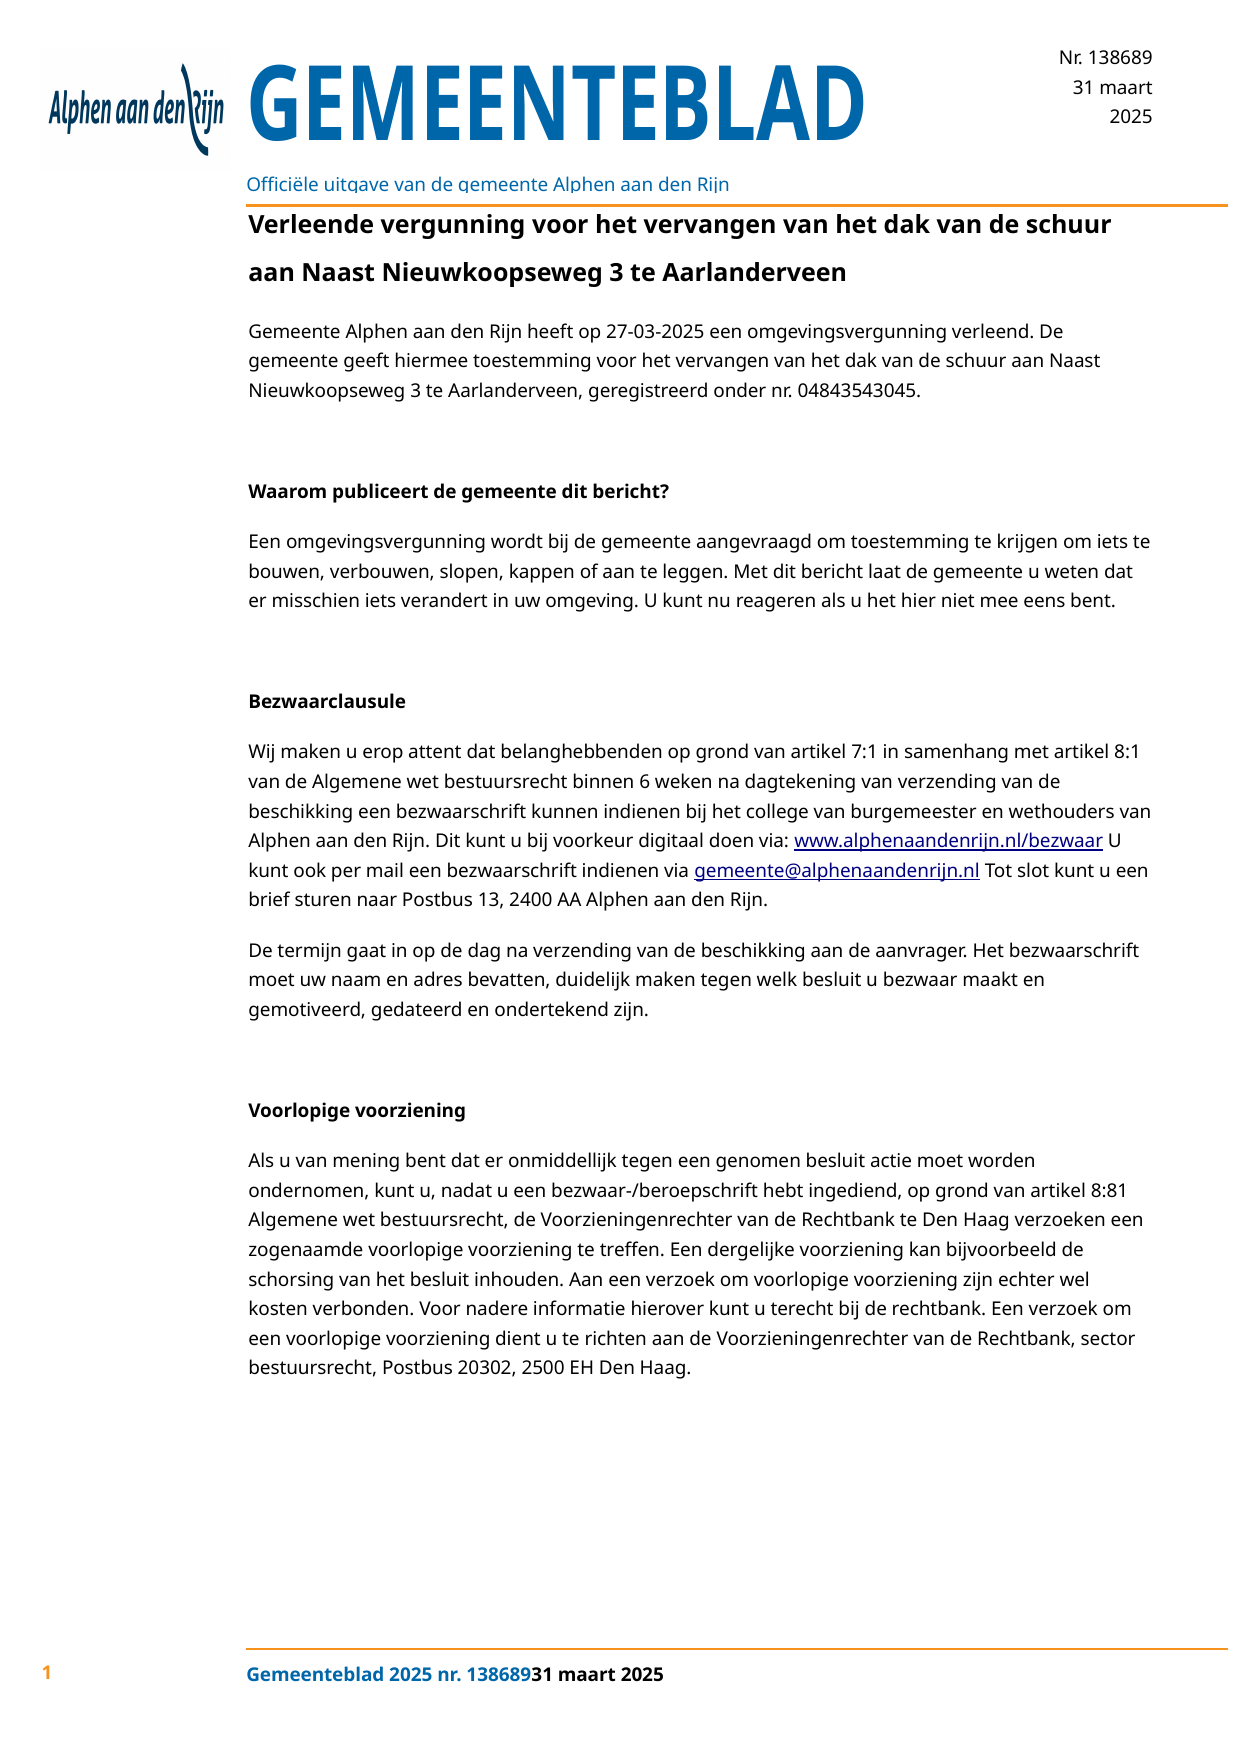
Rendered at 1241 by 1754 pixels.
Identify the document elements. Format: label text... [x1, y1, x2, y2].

text Waarom publiceert de gemeente dit bericht? [248, 478, 1152, 504]
text Bezwaarclausule [248, 688, 1152, 714]
text Voorlopige voorziening [248, 1097, 1152, 1123]
picture [41, 47, 231, 172]
text Verleende vergunning voor het vervangen van het dak van de schuur aan Naast Nieuwkoopseweg 3 te Aarlanderveen [248, 207, 1152, 288]
text Wij maken u erop attent dat belanghebbenden op grond van artikel 7:1 in samenhang met artikel 8:1 van de Algemene wet bestuursrecht binnen 6 weken na dagtekening van verzending van de beschikking een bezwaarschrift kunnen indienen bij het college van burgemeester en wethouders van Alphen aan den Rijn. Dit kunt u bij voorkeur digitaal doen via: www.alphenaandenrijn.nl/bezwaar U kunt ook per mail een bezwaarschrift indienen via gemeente@alphenaandenrijn.nl Tot slot kunt u een brief sturen naar Postbus 13, 2400 AA Alphen aan den Rijn. [248, 739, 1152, 912]
text Als u van mening bent dat er onmiddellijk tegen een genomen besluit actie moet worden ondernomen, kunt u, nadat u een bezwaar-/beroepschrift hebt ingediend, op grond van artikel 8:81 Algemene wet bestuursrecht, de Voorzieningenrechter van de Rechtbank te Den Haag verzoeken een zogenaamde voorlopige voorziening te treffen. Een dergelijke voorziening kan bijvoorbeeld de schorsing van het besluit inhouden. Aan een verzoek om voorlopige voorziening zijn echter wel kosten verbonden. Voor nadere informatie hierover kunt u terecht bij de rechtbank. Een verzoek om een voorlopige voorziening dient u te richten aan de Voorzieningenrechter van de Rechtbank, sector bestuursrecht, Postbus 20302, 2500 EH Den Haag. [248, 1147, 1152, 1380]
text Een omgevingsvergunning wordt bij de gemeente aangevraagd om toestemming te krijgen om iets te bouwen, verbouwen, slopen, kappen of aan te leggen. Met dit bericht laat de gemeente u weten dat er misschien iets verandert in uw omgeving. U kunt nu reageren als u het hier niet mee eens bent. [248, 528, 1152, 613]
text Gemeente Alphen aan den Rijn heeft op 27-03-2025 een omgevingsvergunning verleend. De gemeente geeft hiermee toestemming voor het vervangen van het dak van de schuur aan Naast Nieuwkoopseweg 3 te Aarlanderveen, geregistreerd onder nr. 04843543045. [248, 318, 1152, 403]
text De termijn gaat in op de dag na verzending van de beschikking aan de aanvrager. Het bezwaarschrift moet uw naam en adres bevatten, duidelijk maken tegen welk besluit u bezwaar maakt en gemotiveerd, gedateerd en ondertekend zijn. [248, 937, 1152, 1022]
